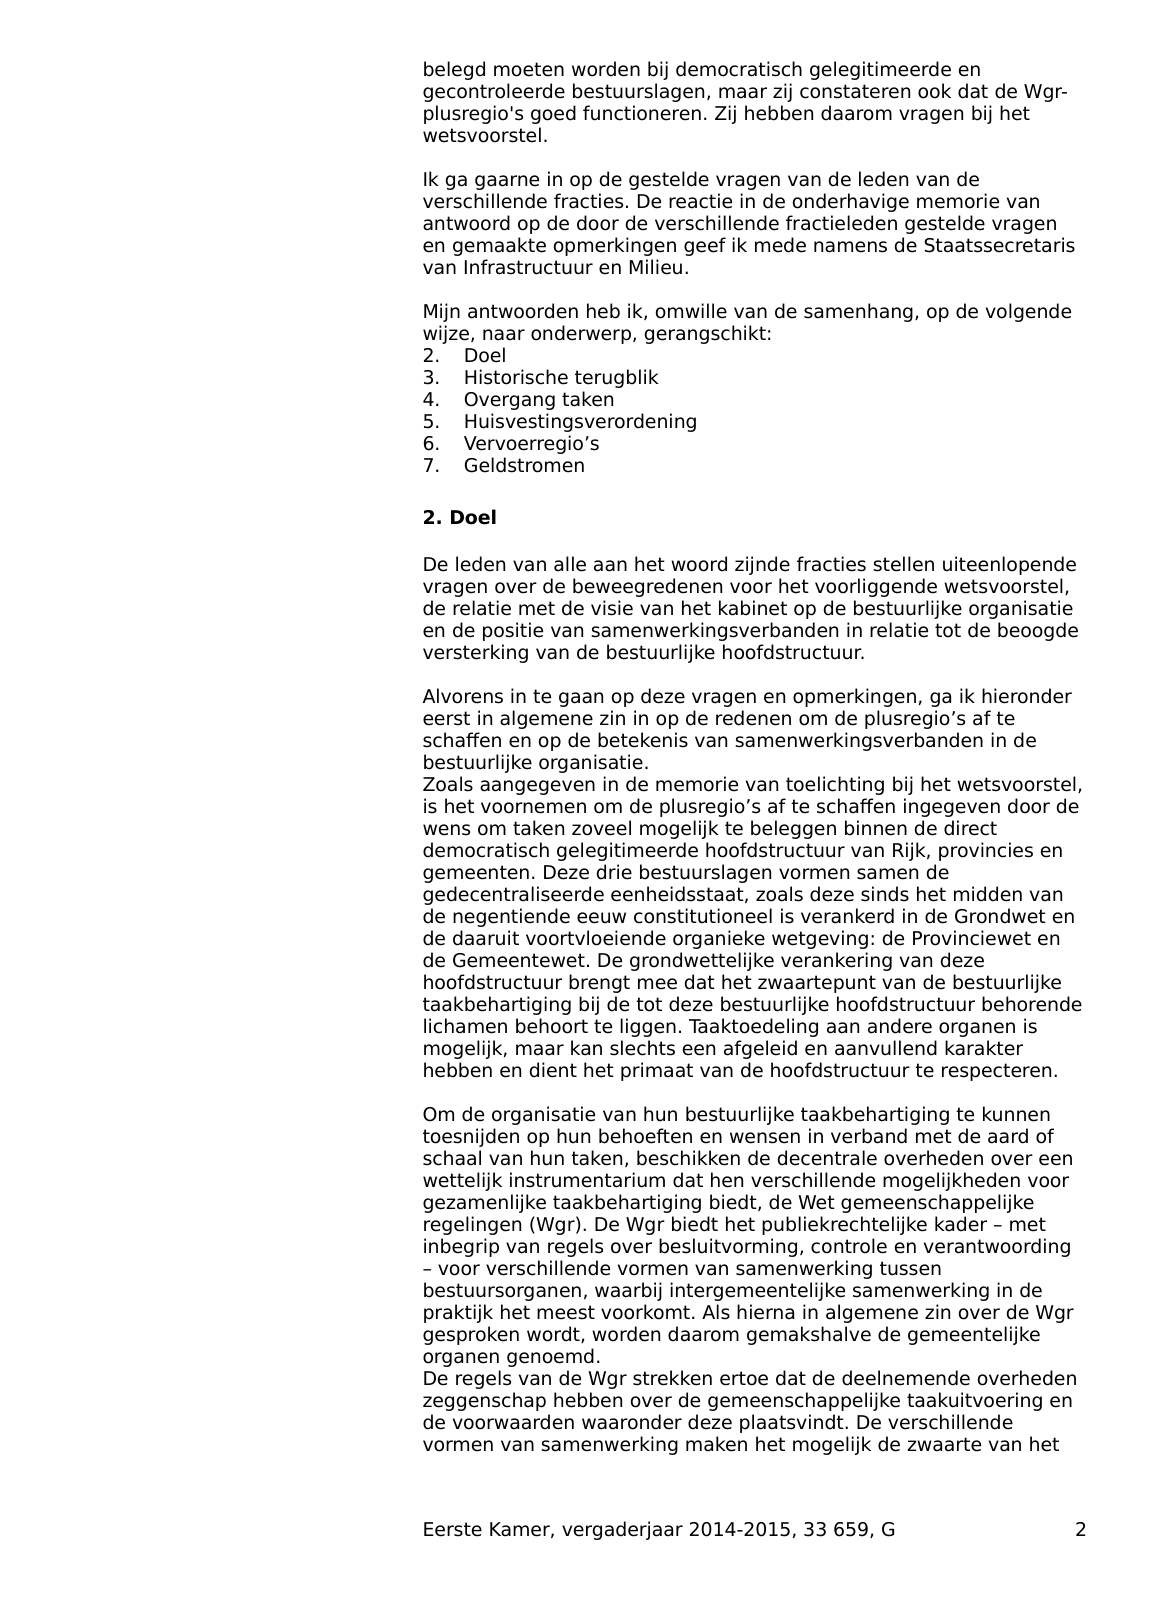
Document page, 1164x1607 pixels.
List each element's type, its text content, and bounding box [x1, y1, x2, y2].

text 5. Huisvestingsverordening [422, 411, 1087, 433]
text 4. Overgang taken [422, 389, 1087, 411]
text belegd moeten worden bij democratisch gelegitimeerde en gecontroleerde bestuurslagen, maar zij constateren ook dat de Wgr-plusregio's goed functioneren. Zij hebben daarom vragen bij het wetsvoorstel. [422, 59, 1087, 147]
text De regels van de Wgr strekken ertoe dat de deelnemende overheden zeggenschap hebben over de gemeenschappelijke taakuitvoering en de voorwaarden waaronder deze plaatsvindt. De verschillende vormen van samenwerking maken het mogelijk de zwaarte van het [422, 1368, 1087, 1456]
subtitle 2. Doel [422, 507, 1087, 529]
text Ik ga gaarne in op de gestelde vragen van de leden van de verschillende fracties. De reactie in de onderhavige memorie van antwoord op de door de verschillende fractieleden gestelde vragen en gemaakte opmerkingen geef ik mede namens de Staatssecretaris van Infrastructuur en Milieu. [422, 169, 1087, 279]
text Om de organisatie van hun bestuurlijke taakbehartiging te kunnen toesnijden op hun behoeften en wensen in verband met de aard of schaal van hun taken, beschikken de decentrale overheden over een wettelijk instrumentarium dat hen verschillende mogelijkheden voor gezamenlijke taakbehartiging biedt, de Wet gemeenschappelijke regelingen (Wgr). De Wgr biedt het publiekrechtelijke kader – met inbegrip van regels over besluitvorming, controle en verantwoording – voor verschillende vormen van samenwerking tussen bestuursorganen, waarbij intergemeentelijke samenwerking in de praktijk het meest voorkomt. Als hierna in algemene zin over de Wgr gesproken wordt, worden daarom gemakshalve de gemeentelijke organen genoemd. [422, 1104, 1087, 1368]
text 7. Geldstromen [422, 455, 1087, 477]
text 3. Historische terugblik [422, 367, 1087, 389]
text 2. Doel [422, 345, 1087, 367]
text 6. Vervoerregio’s [422, 433, 1087, 455]
text Mijn antwoorden heb ik, omwille van de samenhang, op de volgende wijze, naar onderwerp, gerangschikt: [422, 301, 1087, 345]
text Zoals aangegeven in de memorie van toelichting bij het wetsvoorstel, is het voornemen om de plusregio’s af te schaffen ingegeven door de wens om taken zoveel mogelijk te beleggen binnen de direct democratisch gelegitimeerde hoofdstructuur van Rijk, provincies en gemeenten. Deze drie bestuurslagen vormen samen de gedecentraliseerde eenheidsstaat, zoals deze sinds het midden van de negentiende eeuw constitutioneel is verankerd in de Grondwet en de daaruit voortvloeiende organieke wetgeving: de Provinciewet en de Gemeentewet. De grondwettelijke verankering van deze hoofdstructuur brengt mee dat het zwaartepunt van de bestuurlijke taakbehartiging bij de tot deze bestuurlijke hoofdstructuur behorende lichamen behoort te liggen. Taaktoedeling aan andere organen is mogelijk, maar kan slechts een afgeleid en aanvullend karakter hebben en dient het primaat van de hoofdstructuur te respecteren. [422, 774, 1087, 1082]
text Alvorens in te gaan op deze vragen en opmerkingen, ga ik hieronder eerst in algemene zin in op de redenen om de plusregio’s af te schaffen en op de betekenis van samenwerkingsverbanden in de bestuurlijke organisatie. [422, 686, 1087, 774]
text De leden van alle aan het woord zijnde fracties stellen uiteenlopende vragen over de beweegredenen voor het voorliggende wetsvoorstel, de relatie met de visie van het kabinet op de bestuurlijke organisatie en de positie van samenwerkingsverbanden in relatie tot de beoogde versterking van de bestuurlijke hoofdstructuur. [422, 554, 1087, 664]
